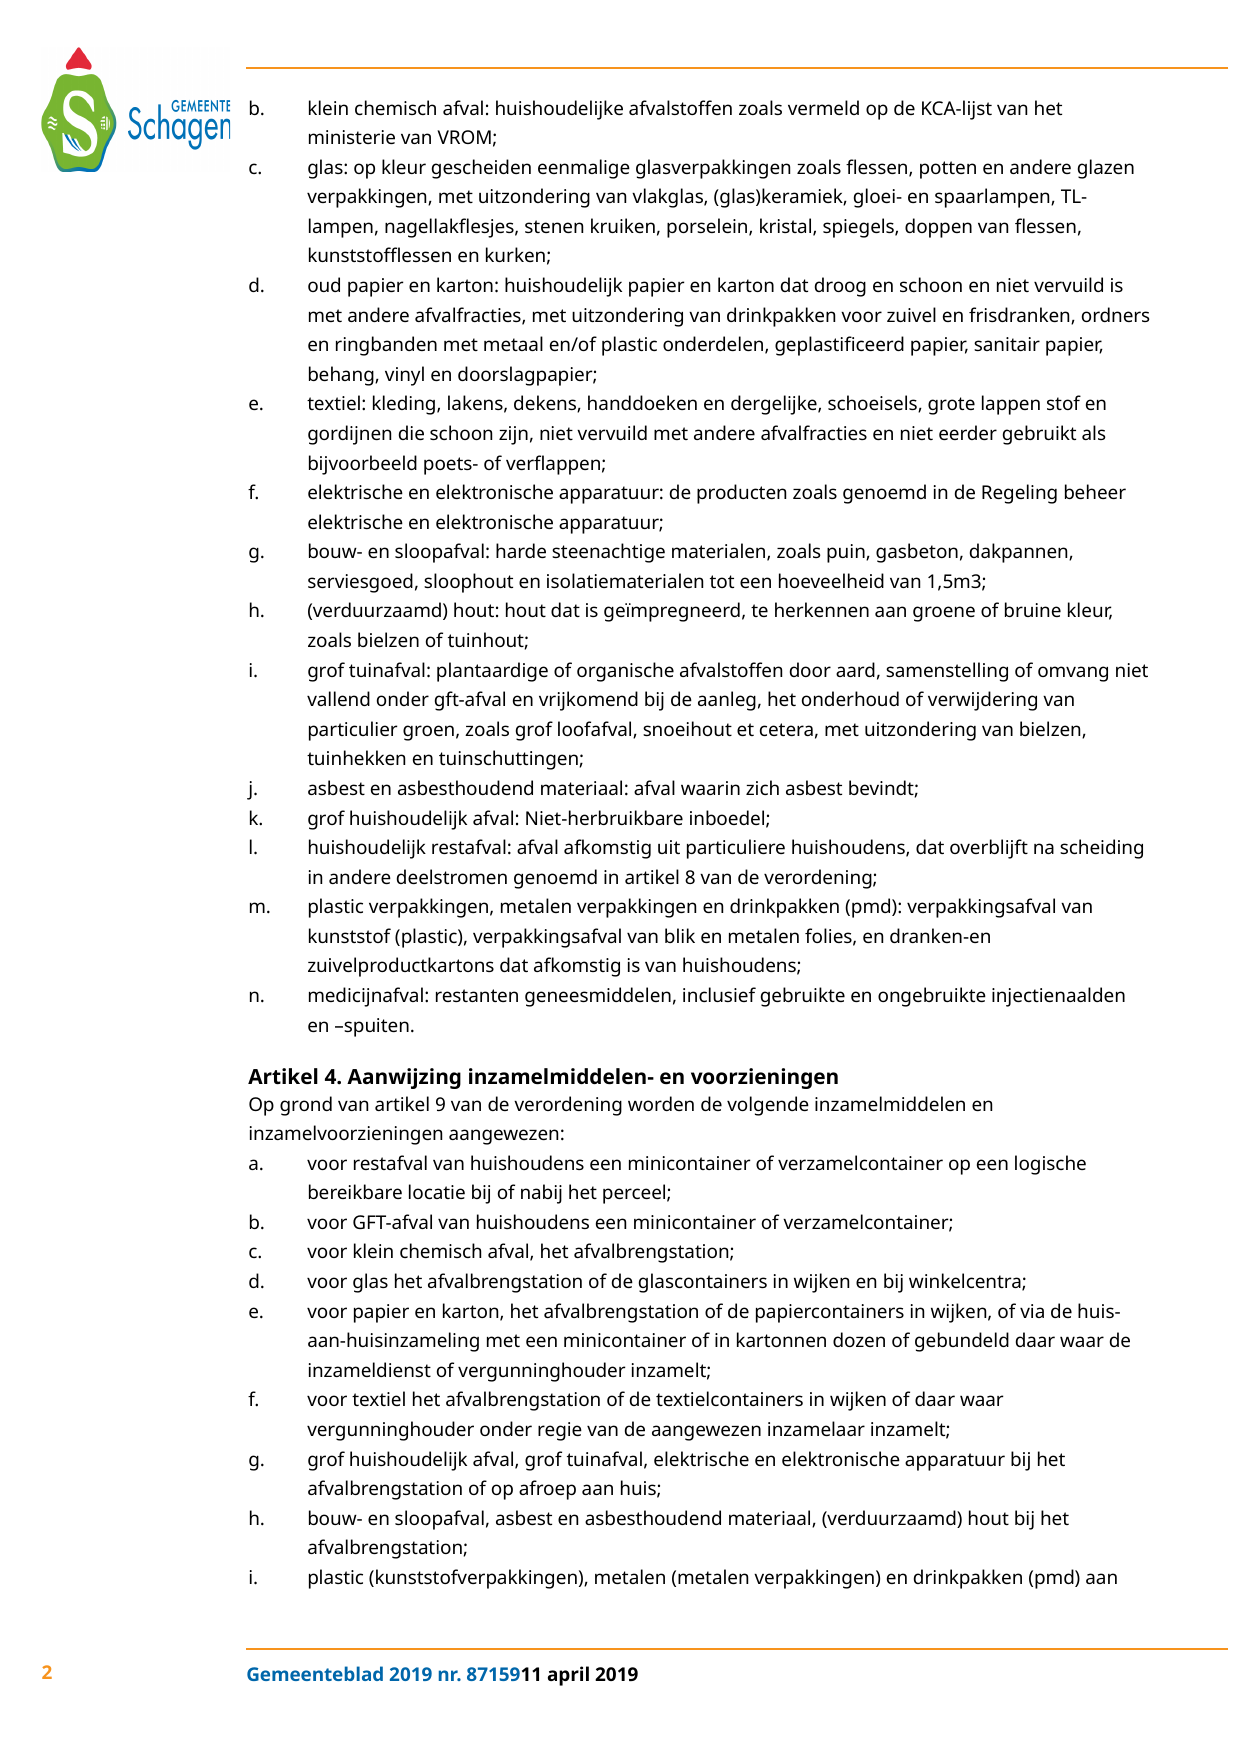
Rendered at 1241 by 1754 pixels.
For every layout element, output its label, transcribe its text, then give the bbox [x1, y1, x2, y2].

list huishoudelijk restafval: afval afkomstig uit particuliere huishoudens, dat overblijft na scheiding in andere deelstromen genoemd in artikel 8 van de verordening; [248, 834, 1152, 890]
list grof tuinafval: plantaardige of organische afvalstoffen door aard, samenstelling of omvang niet vallend onder gft-afval en vrijkomend bij de aanleg, het onderhoud of verwijdering van particulier groen, zoals grof loofafval, snoeihout et cetera, met uitzondering van bielzen, tuinhekken en tuinschuttingen; [248, 657, 1152, 771]
list voor GFT-afval van huishoudens een minicontainer of verzamelcontainer; [248, 1209, 1152, 1235]
list voor glas het afvalbrengstation of de glascontainers in wijken en bij winkelcentra; [248, 1268, 1152, 1294]
list medicijnafval: restanten geneesmiddelen, inclusief gebruikte en ongebruikte injectienaalden en –spuiten. [248, 982, 1152, 1038]
list (verduurzaamd) hout: hout dat is geïmpregneerd, te herkennen aan groene of bruine kleur, zoals bielzen of tuinhout; [248, 598, 1152, 653]
list grof huishoudelijk afval, grof tuinafval, elektrische en elektronische apparatuur bij het afvalbrengstation of op afroep aan huis; [248, 1446, 1152, 1501]
list voor restafval van huishoudens een minicontainer of verzamelcontainer op een logische bereikbare locatie bij of nabij het perceel; [248, 1150, 1152, 1205]
list klein chemisch afval: huishoudelijke afvalstoffen zoals vermeld op de KCA-lijst van het ministerie van VROM; [248, 95, 1152, 150]
list bouw- en sloopafval, asbest en asbesthoudend materiaal, (verduurzaamd) hout bij het afvalbrengstation; [248, 1505, 1152, 1560]
list asbest en asbesthoudend materiaal: afval waarin zich asbest bevindt; [248, 775, 1152, 801]
list textiel: kleding, lakens, dekens, handdoeken en dergelijke, schoeisels, grote lappen stof en gordijnen die schoon zijn, niet vervuild met andere afvalfracties en niet eerder gebruikt als bijvoorbeeld poets- of verflappen; [248, 391, 1152, 476]
list voor textiel het afvalbrengstation of de textielcontainers in wijken of daar waar vergunninghouder onder regie van de aangewezen inzamelaar inzamelt; [248, 1387, 1152, 1442]
list grof huishoudelijk afval: Niet-herbruikbare inboedel; [248, 805, 1152, 831]
list glas: op kleur gescheiden eenmalige glasverpakkingen zoals flessen, potten en andere glazen verpakkingen, met uitzondering van vlakglas, (glas)keramiek, gloei- en spaarlampen, TL-lampen, nagellakflesjes, stenen kruiken, porselein, kristal, spiegels, doppen van flessen, kunststofflessen en kurken; [248, 154, 1152, 268]
list oud papier en karton: huishoudelijk papier en karton dat droog en schoon en niet vervuild is met andere afvalfracties, met uitzondering van drinkpakken voor zuivel en frisdranken, ordners en ringbanden met metaal en/of plastic onderdelen, geplastificeerd papier, sanitair papier, behang, vinyl en doorslagpapier; [248, 272, 1152, 387]
list plastic (kunststofverpakkingen), metalen (metalen verpakkingen) en drinkpakken (pmd) aan [248, 1564, 1152, 1590]
list plastic verpakkingen, metalen verpakkingen en drinkpakken (pmd): verpakkingsafval van kunststof (plastic), verpakkingsafval van blik en metalen folies, en dranken-en zuivelproductkartons dat afkomstig is van huishoudens; [248, 893, 1152, 978]
list bouw- en sloopafval: harde steenachtige materialen, zoals puin, gasbeton, dakpannen, serviesgoed, sloophout en isolatiematerialen tot een hoeveelheid van 1,5m3; [248, 538, 1152, 594]
text Artikel 4. Aanwijzing inzamelmiddelen- en voorzieningen [248, 1062, 1152, 1091]
list voor klein chemisch afval, het afvalbrengstation; [248, 1239, 1152, 1264]
list elektrische en elektronische apparatuur: de producten zoals genoemd in de Regeling beheer elektrische en elektronische apparatuur; [248, 479, 1152, 535]
list voor papier en karton, het afvalbrengstation of de papiercontainers in wijken, of via de huis-aan-huisinzameling met een minicontainer of in kartonnen dozen of gebundeld daar waar de inzameldienst of vergunninghouder inzamelt; [248, 1298, 1152, 1383]
picture [41, 47, 231, 172]
text Op grond van artikel 9 van de verordening worden de volgende inzamelmiddelen en inzamelvoorzieningen aangewezen: [248, 1091, 1152, 1146]
